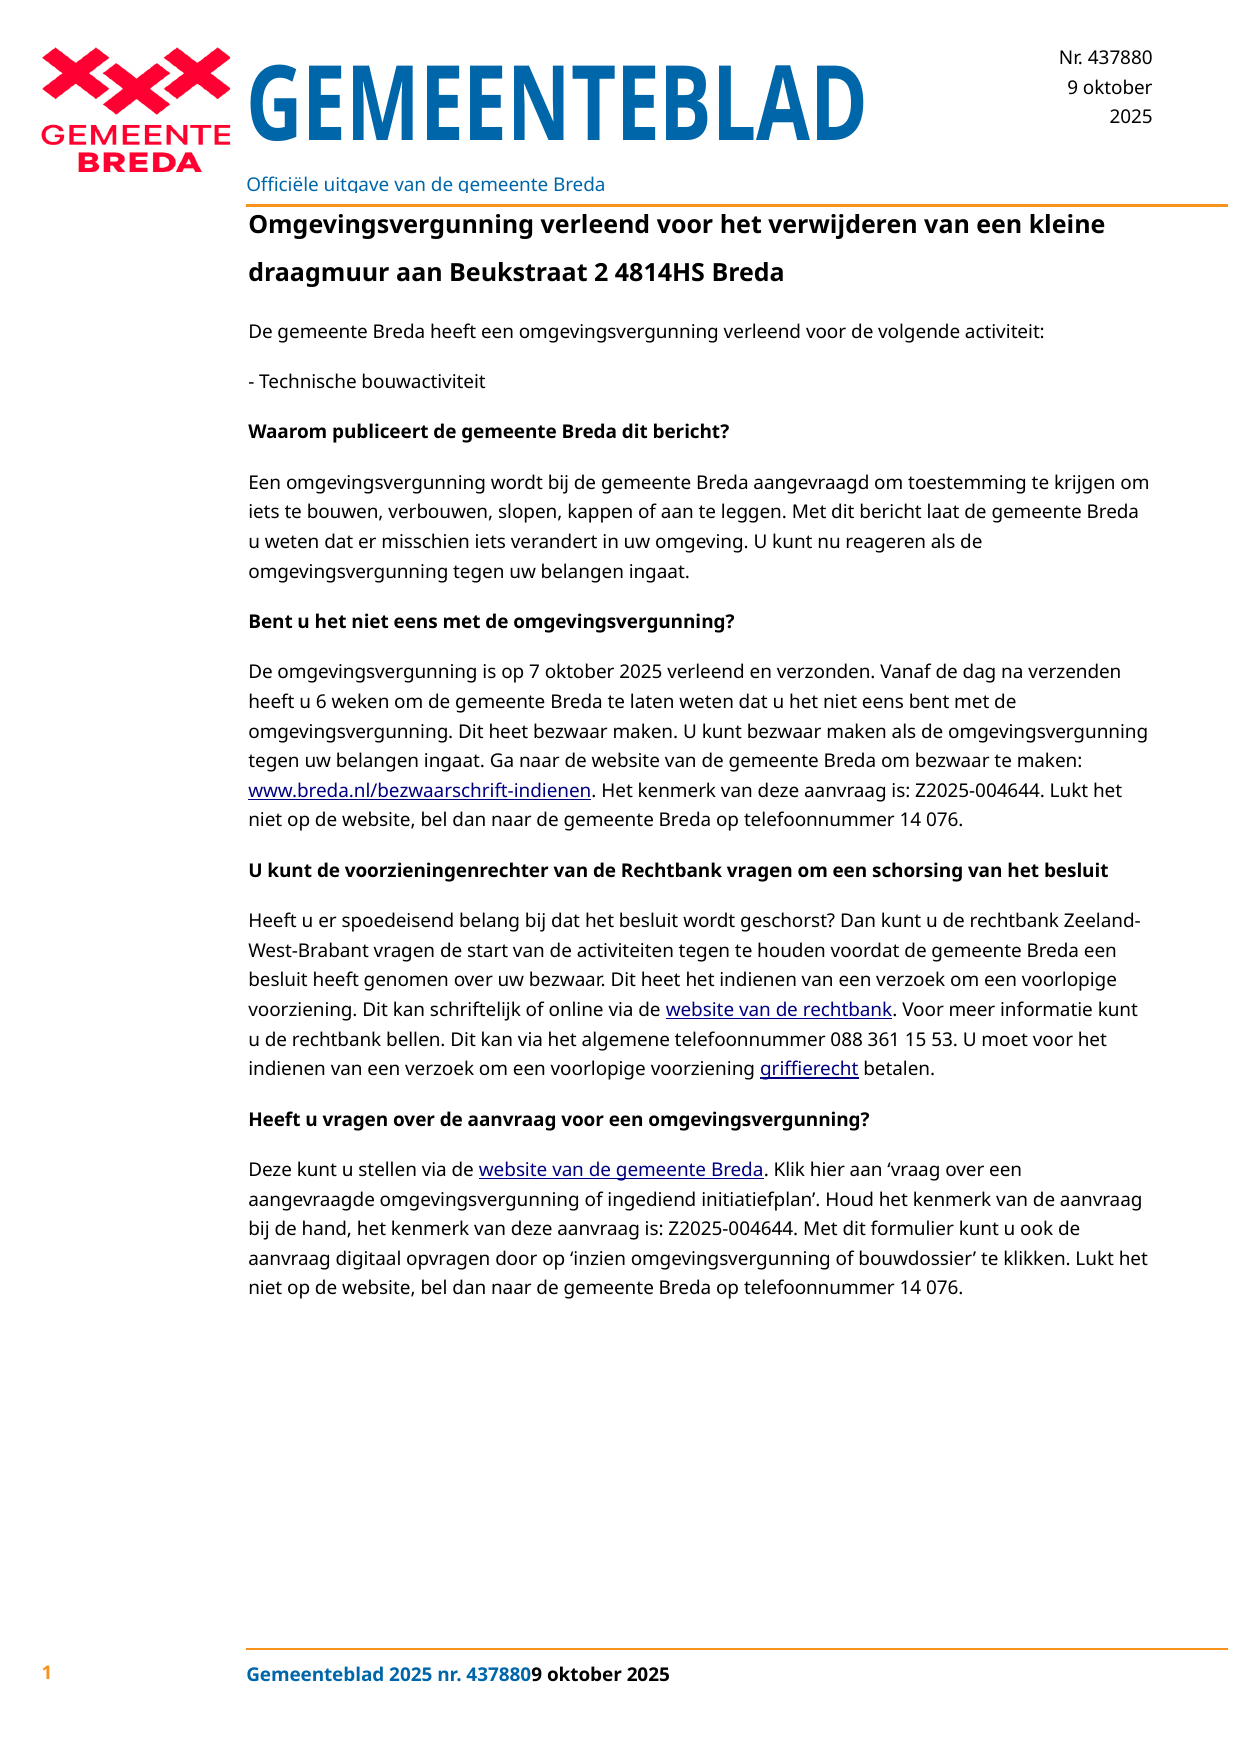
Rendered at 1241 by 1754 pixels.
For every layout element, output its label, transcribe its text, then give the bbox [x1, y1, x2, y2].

text Bent u het niet eens met de omgevingsvergunning? [248, 608, 1152, 634]
text Heeft u vragen over de aanvraag voor een omgevingsvergunning? [248, 1106, 1152, 1132]
text Heeft u er spoedeisend belang bij dat het besluit wordt geschorst? Dan kunt u de rechtbank Zeeland-West-Brabant vragen de start van de activiteiten tegen te houden voordat de gemeente Breda een besluit heeft genomen over uw bezwaar. Dit heet het indienen van een verzoek om een voorlopige voorziening. Dit kan schriftelijk of online via de website van de rechtbank. Voor meer informatie kunt u de rechtbank bellen. Dit kan via het algemene telefoonnummer 088 361 15 53. U moet voor het indienen van een verzoek om een voorlopige voorziening griffierecht betalen. [248, 907, 1152, 1081]
text Waarom publiceert de gemeente Breda dit bericht? [248, 419, 1152, 444]
text Een omgevingsvergunning wordt bij de gemeente Breda aangevraagd om toestemming te krijgen om iets te bouwen, verbouwen, slopen, kappen of aan te leggen. Met dit bericht laat de gemeente Breda u weten dat er misschien iets verandert in uw omgeving. U kunt nu reageren als de omgevingsvergunning tegen uw belangen ingaat. [248, 469, 1152, 584]
text - Technische bouwactiviteit [248, 368, 1152, 394]
text Omgevingsvergunning verleend voor het verwijderen van een kleine draagmuur aan Beukstraat 2 4814HS Breda [248, 207, 1152, 288]
text De omgevingsvergunning is op 7 oktober 2025 verleend en verzonden. Vanaf de dag na verzenden heeft u 6 weken om de gemeente Breda te laten weten dat u het niet eens bent met de omgevingsvergunning. Dit heet bezwaar maken. U kunt bezwaar maken als de omgevingsvergunning tegen uw belangen ingaat. Ga naar de website van de gemeente Breda om bezwaar te maken: www.breda.nl/bezwaarschrift-indienen. Het kenmerk van deze aanvraag is: Z2025-004644. Lukt het niet op de website, bel dan naar de gemeente Breda op telefoonnummer 14 076. [248, 659, 1152, 832]
text Deze kunt u stellen via de website van de gemeente Breda. Klik hier aan ‘vraag over een aangevraagde omgevingsvergunning of ingediend initiatiefplan’. Houd het kenmerk van de aanvraag bij de hand, het kenmerk van deze aanvraag is: Z2025-004644. Met dit formulier kunt u ook de aanvraag digitaal opvragen door op ‘inzien omgevingsvergunning of bouwdossier’ te klikken. Lukt het niet op de website, bel dan naar de gemeente Breda op telefoonnummer 14 076. [248, 1156, 1152, 1300]
text De gemeente Breda heeft een omgevingsvergunning verleend voor de volgende activiteit: [248, 318, 1152, 344]
picture [41, 47, 231, 172]
text U kunt de voorzieningenrechter van de Rechtbank vragen om een schorsing van het besluit [248, 857, 1152, 883]
